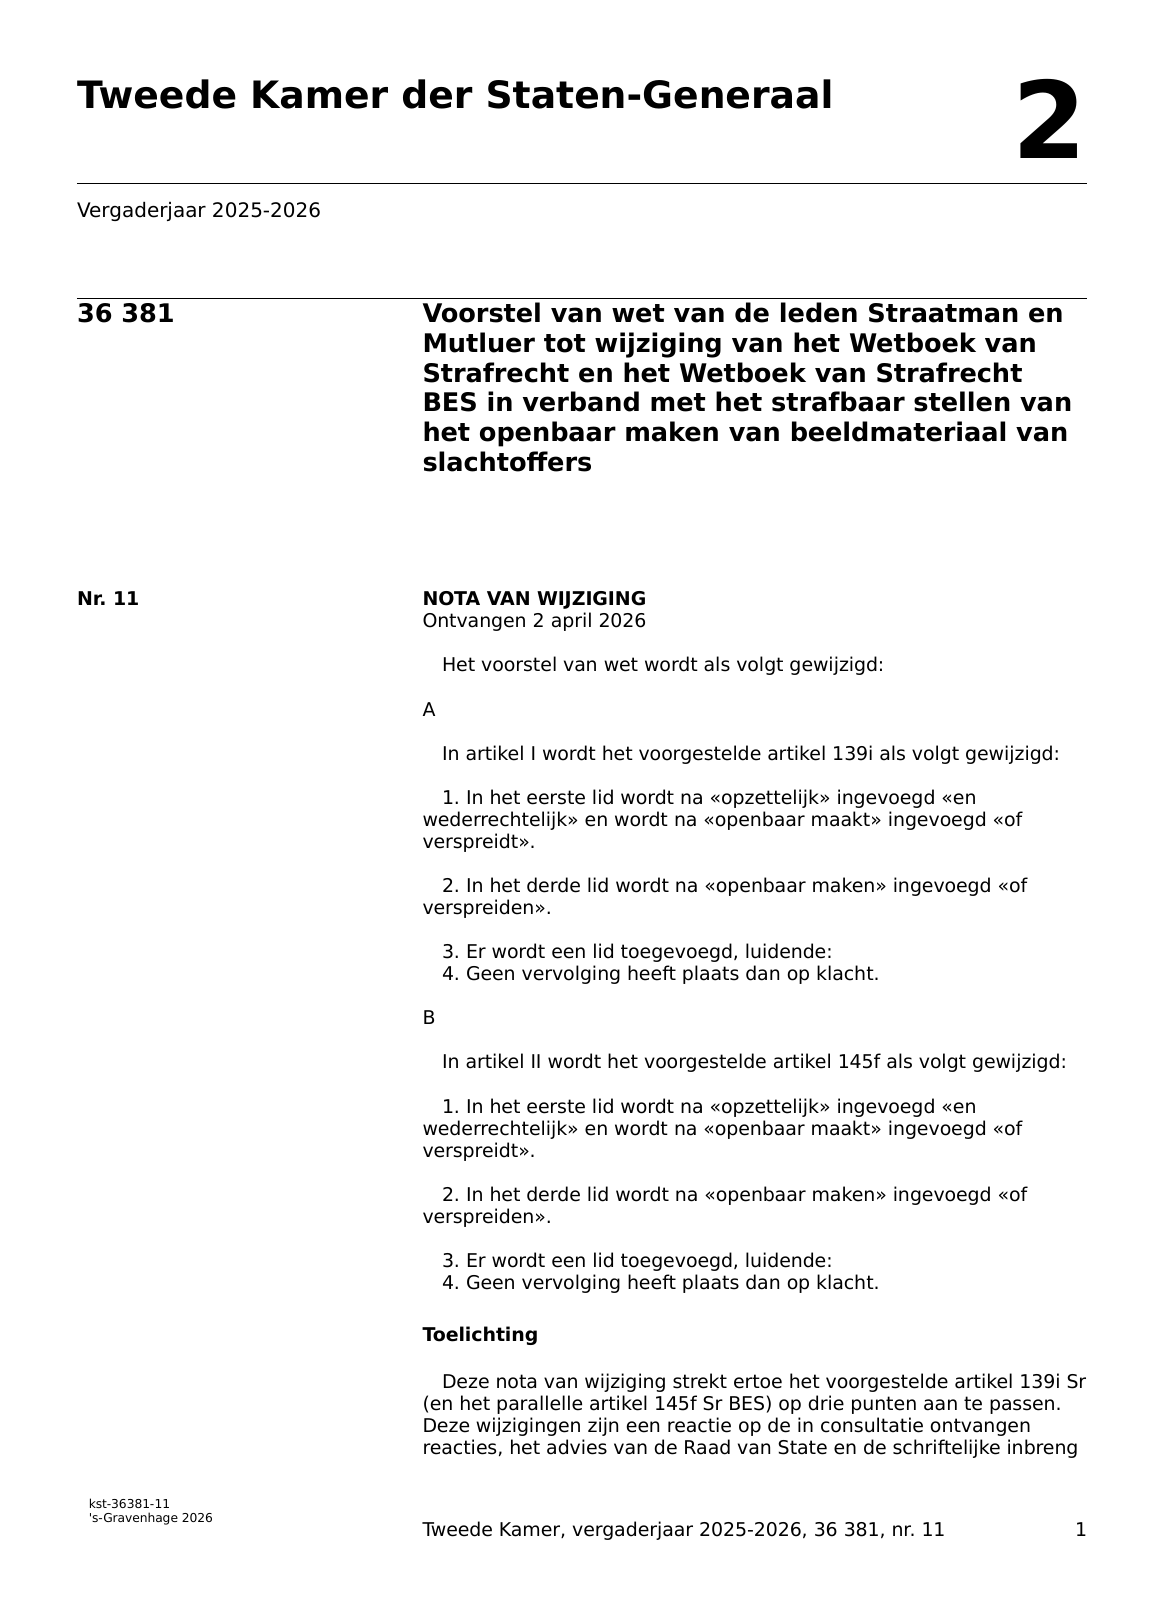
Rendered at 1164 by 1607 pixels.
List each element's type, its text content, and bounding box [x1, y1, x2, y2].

subtitle Nr. 11 NOTA VAN WIJZIGING [77, 588, 1087, 610]
text 4. Geen vervolging heeft plaats dan op klacht. [422, 1272, 1087, 1294]
table_header 2 [886, 59, 1087, 183]
text Ontvangen 2 april 2026 [422, 610, 1087, 632]
subtitle Toelichting [422, 1324, 1087, 1346]
table_header Tweede Kamer der Staten-Generaal [77, 59, 886, 183]
text 3. Er wordt een lid toegevoegd, luidende: [422, 941, 1087, 963]
text 4. Geen vervolging heeft plaats dan op klacht. [422, 963, 1087, 985]
text 1. In het eerste lid wordt na «opzettelijk» ingevoegd «en wederrechtelijk» en wordt na «openbaar maakt» ingevoegd «of verspreidt». [422, 787, 1087, 853]
text Deze nota van wijziging strekt ertoe het voorgestelde artikel 139i Sr (en het parallelle artikel 145f Sr BES) op drie punten aan te passen. Deze wijzigingen zijn een reactie op de in consultatie ontvangen reacties, het advies van de Raad van State en de schriftelijke inbreng [422, 1371, 1087, 1459]
table_cell Vergaderjaar 2025-2026 [77, 184, 1087, 298]
text In artikel II wordt het voorgestelde artikel 145f als volgt gewijzigd: [422, 1051, 1087, 1073]
text kst-36381-11 [88, 1497, 323, 1511]
text 's-Gravenhage 2026 [88, 1511, 323, 1525]
text 1. In het eerste lid wordt na «opzettelijk» ingevoegd «en wederrechtelijk» en wordt na «openbaar maakt» ingevoegd «of verspreidt». [422, 1096, 1087, 1161]
subtitle B [422, 1007, 1087, 1029]
text In artikel I wordt het voorgestelde artikel 139i als volgt gewijzigd: [422, 743, 1087, 764]
subtitle A [422, 698, 1087, 720]
text 2. In het derde lid wordt na «openbaar maken» ingevoegd «of verspreiden». [422, 875, 1087, 919]
text Het voorstel van wet wordt als volgt gewijzigd: [422, 654, 1087, 676]
subtitle 36 381 Voorstel van wet van de leden Straatman en Mutluer tot wijziging van het Wetboek van Strafrecht en het Wetboek van Strafrecht BES in verband met het strafbaar stellen van het openbaar maken van beeldmateriaal van slachtoffers [77, 299, 1087, 477]
text 2. In het derde lid wordt na «openbaar maken» ingevoegd «of verspreiden». [422, 1184, 1087, 1228]
text 3. Er wordt een lid toegevoegd, luidende: [422, 1250, 1087, 1272]
